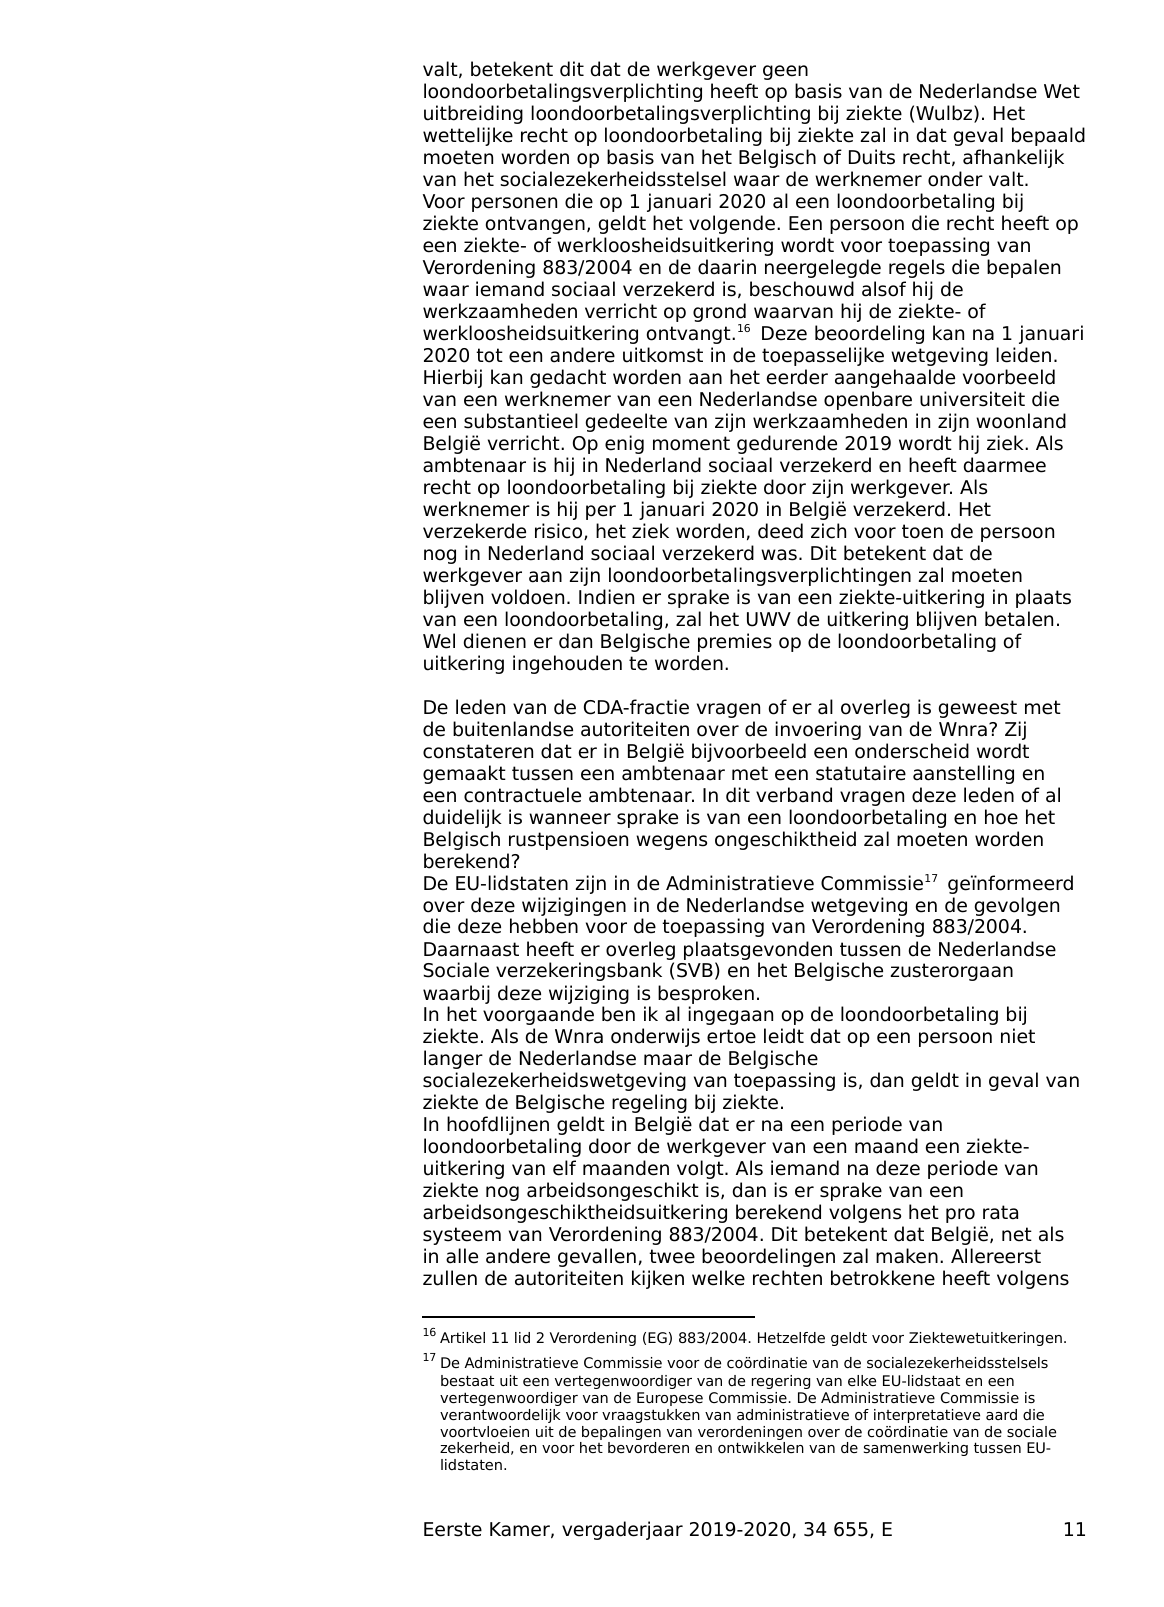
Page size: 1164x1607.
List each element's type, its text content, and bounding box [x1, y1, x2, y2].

text De leden van de CDA-fractie vragen of er al overleg is geweest met de buitenlandse autoriteiten over de invoering van de Wnra? Zij constateren dat er in België bijvoorbeeld een onderscheid wordt gemaakt tussen een ambtenaar met een statutaire aanstelling en een contractuele ambtenaar. In dit verband vragen deze leden of al duidelijk is wanneer sprake is van een loondoorbetaling en hoe het Belgisch rustpensioen wegens ongeschiktheid zal moeten worden berekend? [422, 697, 1087, 872]
text Artikel 11 lid 2 Verordening (EG) 883/2004. Hetzelfde geldt voor Ziektewetuitkeringen. [422, 1326, 1087, 1348]
text In het voorgaande ben ik al ingegaan op de loondoorbetaling bij ziekte. Als de Wnra onderwijs ertoe leidt dat op een persoon niet langer de Nederlandse maar de Belgische socialezekerheidswetgeving van toepassing is, dan geldt in geval van ziekte de Belgische regeling bij ziekte. [422, 1004, 1087, 1114]
text In hoofdlijnen geldt in België dat er na een periode van loondoorbetaling door de werkgever van een maand een ziekte-uitkering van elf maanden volgt. Als iemand na deze periode van ziekte nog arbeidsongeschikt is, dan is er sprake van een arbeidsongeschiktheidsuitkering berekend volgens het pro rata systeem van Verordening 883/2004. Dit betekent dat België, net als in alle andere gevallen, twee beoordelingen zal maken. Allereerst zullen de autoriteiten kijken welke rechten betrokkene heeft volgens [422, 1114, 1087, 1290]
text Voor personen die op 1 januari 2020 al een loondoorbetaling bij ziekte ontvangen, geldt het volgende. Een persoon die recht heeft op een ziekte- of werkloosheidsuitkering wordt voor toepassing van Verordening 883/2004 en de daarin neergelegde regels die bepalen waar iemand sociaal verzekerd is, beschouwd alsof hij de werkzaamheden verricht op grond waarvan hij de ziekte- of werkloosheidsuitkering ontvangt. Deze beoordeling kan na 1 januari 2020 tot een andere uitkomst in de toepasselijke wetgeving leiden. Hierbij kan gedacht worden aan het eerder aangehaalde voorbeeld van een werknemer van een Nederlandse openbare universiteit die een substantieel gedeelte van zijn werkzaamheden in zijn woonland België verricht. Op enig moment gedurende 2019 wordt hij ziek. Als ambtenaar is hij in Nederland sociaal verzekerd en heeft daarmee recht op loondoorbetaling bij ziekte door zijn werkgever. Als werknemer is hij per 1 januari 2020 in België verzekerd. Het verzekerde risico, het ziek worden, deed zich voor toen de persoon nog in Nederland sociaal verzekerd was. Dit betekent dat de werkgever aan zijn loondoorbetalingsverplichtingen zal moeten blijven voldoen. Indien er sprake is van een ziekte-uitkering in plaats van een loondoorbetaling, zal het UWV de uitkering blijven betalen. Wel dienen er dan Belgische premies op de loondoorbetaling of uitkering ingehouden te worden. [422, 191, 1087, 674]
text valt, betekent dit dat de werkgever geen loondoorbetalingsverplichting heeft op basis van de Nederlandse Wet uitbreiding loondoorbetalingsverplichting bij ziekte (Wulbz). Het wettelijke recht op loondoorbetaling bij ziekte zal in dat geval bepaald moeten worden op basis van het Belgisch of Duits recht, afhankelijk van het socialezekerheidsstelsel waar de werknemer onder valt. [422, 59, 1087, 191]
text De EU-lidstaten zijn in de Administratieve Commissie geïnformeerd over deze wijzigingen in de Nederlandse wetgeving en de gevolgen die deze hebben voor de toepassing van Verordening 883/2004. Daarnaast heeft er overleg plaatsgevonden tussen de Nederlandse Sociale verzekeringsbank (SVB) en het Belgische zusterorgaan waarbij deze wijziging is besproken. [422, 872, 1087, 1004]
text De Administratieve Commissie voor de coördinatie van de socialezekerheidsstelsels bestaat uit een vertegenwoordiger van de regering van elke EU-lidstaat en een vertegenwoordiger van de Europese Commissie. De Administratieve Commissie is verantwoordelijk voor vraagstukken van administratieve of interpretatieve aard die voortvloeien uit de bepalingen van verordeningen over de coördinatie van de sociale zekerheid, en voor het bevorderen en ontwikkelen van de samenwerking tussen EU-lidstaten. [422, 1351, 1087, 1474]
